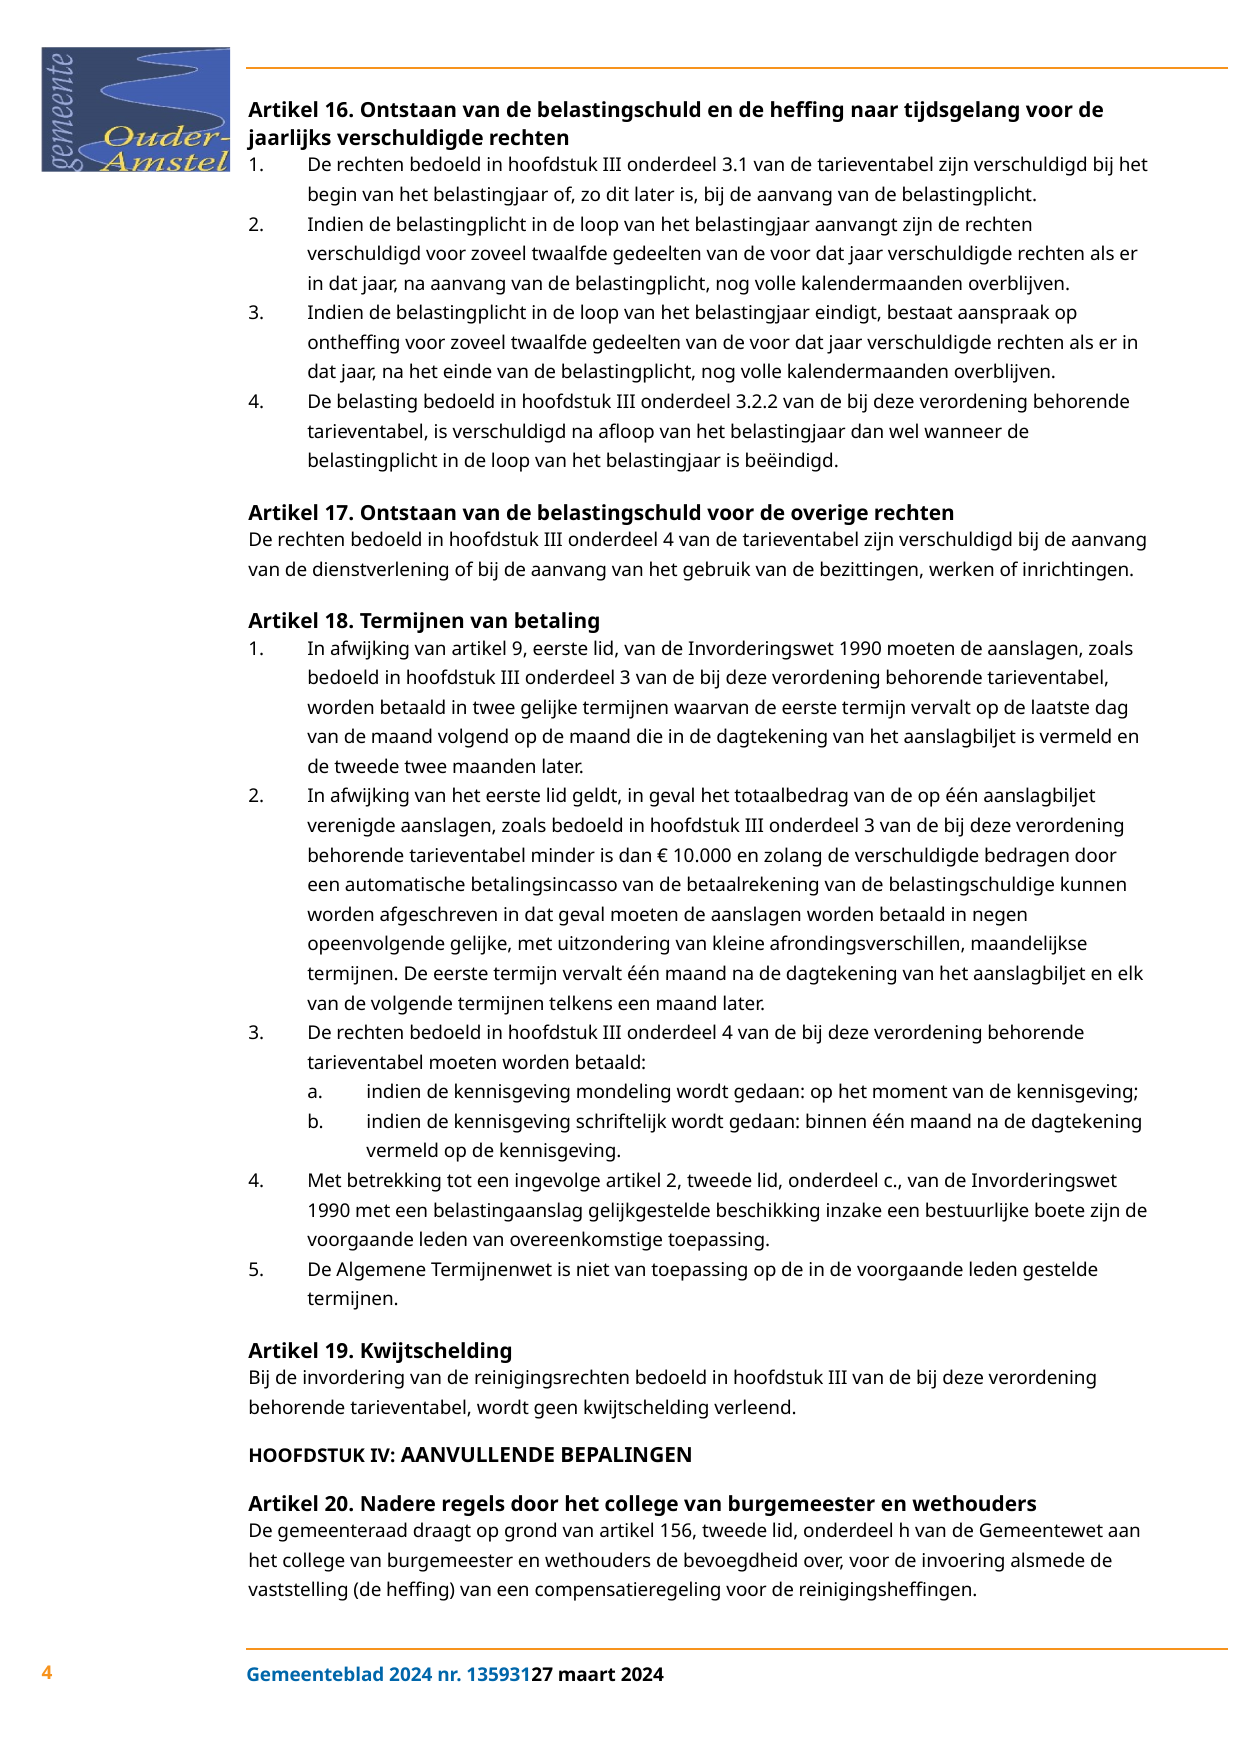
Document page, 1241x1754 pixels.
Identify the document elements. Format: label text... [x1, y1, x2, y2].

text Artikel 18. Termijnen van betaling [248, 606, 1152, 635]
list De Algemene Termijnenwet is niet van toepassing op de in de voorgaande leden gestelde termijnen. [248, 1256, 1152, 1311]
list indien de kennisgeving mondeling wordt gedaan: op het moment van de kennisgeving; [307, 1078, 1152, 1104]
text Artikel 17. Ontstaan van de belastingschuld voor de overige rechten [248, 498, 1152, 526]
text De gemeenteraad draagt op grond van artikel 156, tweede lid, onderdeel h van de Gemeentewet aan het college van burgemeester en wethouders de bevoegdheid over, voor de invoering alsmede de vaststelling (de heffing) van een compensatieregeling voor de reinigingsheffingen. [248, 1517, 1152, 1602]
list In afwijking van artikel 9, eerste lid, van de Invorderingswet 1990 moeten de aanslagen, zoals bedoeld in hoofdstuk III onderdeel 3 van de bij deze verordening behorende tarieventabel, worden betaald in twee gelijke termijnen waarvan de eerste termijn vervalt op de laatste dag van de maand volgend op de maand die in de dagtekening van het aanslagbiljet is vermeld en de tweede twee maanden later. [248, 635, 1152, 779]
text Artikel 20. Nadere regels door het college van burgemeester en wethouders [248, 1489, 1152, 1517]
list Indien de belastingplicht in de loop van het belastingjaar aanvangt zijn de rechten verschuldigd voor zoveel twaalfde gedeelten van de voor dat jaar verschuldigde rechten als er in dat jaar, na aanvang van de belastingplicht, nog volle kalendermaanden overblijven. [248, 211, 1152, 296]
text Bij de invordering van de reinigingsrechten bedoeld in hoofdstuk III van de bij deze verordening behorende tarieventabel, wordt geen kwijtschelding verleend. [248, 1364, 1152, 1420]
list In afwijking van het eerste lid geldt, in geval het totaalbedrag van de op één aanslagbiljet verenigde aanslagen, zoals bedoeld in hoofdstuk III onderdeel 3 van de bij deze verordening behorende tarieventabel minder is dan € 10.000 en zolang de verschuldigde bedragen door een automatische betalingsincasso van de betaalrekening van de belastingschuldige kunnen worden afgeschreven in dat geval moeten de aanslagen worden betaald in negen opeenvolgende gelijke, met uitzondering van kleine afrondingsverschillen, maandelijkse termijnen. De eerste termijn vervalt één maand na de dagtekening van het aanslagbiljet en elk van de volgende termijnen telkens een maand later. [248, 783, 1152, 1016]
list Indien de belastingplicht in de loop van het belastingjaar eindigt, bestaat aanspraak op ontheffing voor zoveel twaalfde gedeelten van de voor dat jaar verschuldigde rechten als er in dat jaar, na het einde van de belastingplicht, nog volle kalendermaanden overblijven. [248, 299, 1152, 384]
list De rechten bedoeld in hoofdstuk III onderdeel 3.1 van de tarieventabel zijn verschuldigd bij het begin van het belastingjaar of, zo dit later is, bij de aanvang van de belastingplicht. [248, 152, 1152, 207]
text Artikel 16. Ontstaan van de belastingschuld en de heffing naar tijdsgelang voor de jaarlijks verschuldigde rechten [248, 95, 1152, 152]
list Met betrekking tot een ingevolge artikel 2, tweede lid, onderdeel c., van de Invorderingswet 1990 met een belastingaanslag gelijkgestelde beschikking inzake een bestuurlijke boete zijn de voorgaande leden van overeenkomstige toepassing. [248, 1167, 1152, 1252]
list De belasting bedoeld in hoofdstuk III onderdeel 3.2.2 van de bij deze verordening behorende tarieventabel, is verschuldigd na afloop van het belastingjaar dan wel wanneer de belastingplicht in de loop van het belastingjaar is beëindigd. [248, 388, 1152, 473]
text Artikel 19. Kwijtschelding [248, 1336, 1152, 1364]
list indien de kennisgeving schriftelijk wordt gedaan: binnen één maand na de dagtekening vermeld op de kennisgeving. [307, 1108, 1152, 1163]
picture [41, 47, 231, 172]
text De rechten bedoeld in hoofdstuk III onderdeel 4 van de tarieventabel zijn verschuldigd bij de aanvang van de dienstverlening of bij de aanvang van het gebruik van de bezittingen, werken of inrichtingen. [248, 526, 1152, 582]
text HOOFDSTUK IV: AANVULLENDE BEPALINGEN [248, 1440, 1152, 1468]
list De rechten bedoeld in hoofdstuk III onderdeel 4 van de bij deze verordening behorende tarieventabel moeten worden betaald: [248, 1019, 1152, 1075]
